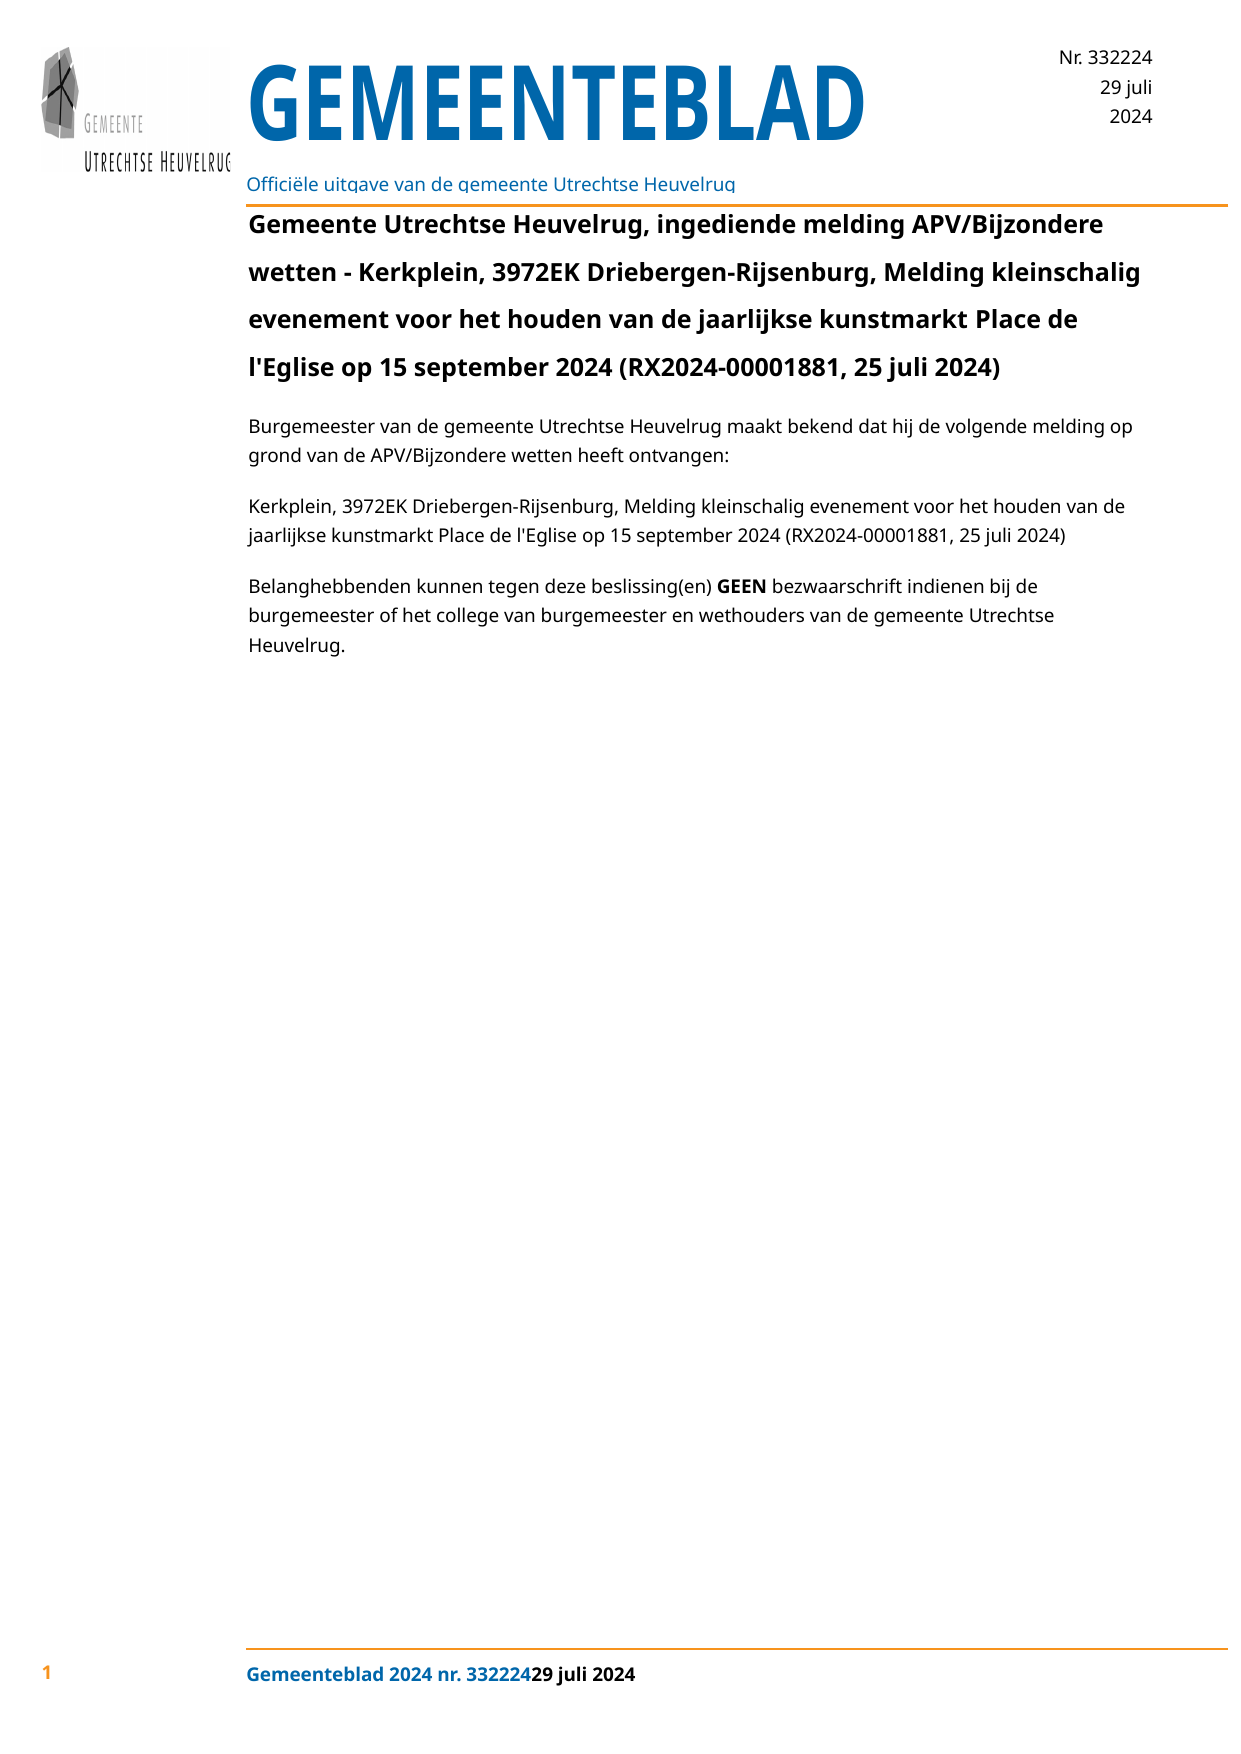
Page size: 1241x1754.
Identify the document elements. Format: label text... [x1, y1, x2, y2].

picture [41, 47, 231, 172]
text Gemeente Utrechtse Heuvelrug, ingediende melding APV/Bijzondere wetten - Kerkplein, 3972EK Driebergen-Rijsenburg, Melding kleinschalig evenement voor het houden van de jaarlijkse kunstmarkt Place de l'Eglise op 15 september 2024 (RX2024-00001881, 25 juli 2024) [248, 207, 1152, 384]
text Kerkplein, 3972EK Driebergen-Rijsenburg, Melding kleinschalig evenement voor het houden van de jaarlijkse kunstmarkt Place de l'Eglise op 15 september 2024 (RX2024-00001881, 25 juli 2024) [248, 493, 1152, 548]
text Belanghebbenden kunnen tegen deze beslissing(en) GEEN bezwaarschrift indienen bij de burgemeester of het college van burgemeester en wethouders van de gemeente Utrechtse Heuvelrug. [248, 573, 1152, 658]
text Burgemeester van de gemeente Utrechtse Heuvelrug maakt bekend dat hij de volgende melding op grond van de APV/Bijzondere wetten heeft ontvangen: [248, 413, 1152, 468]
